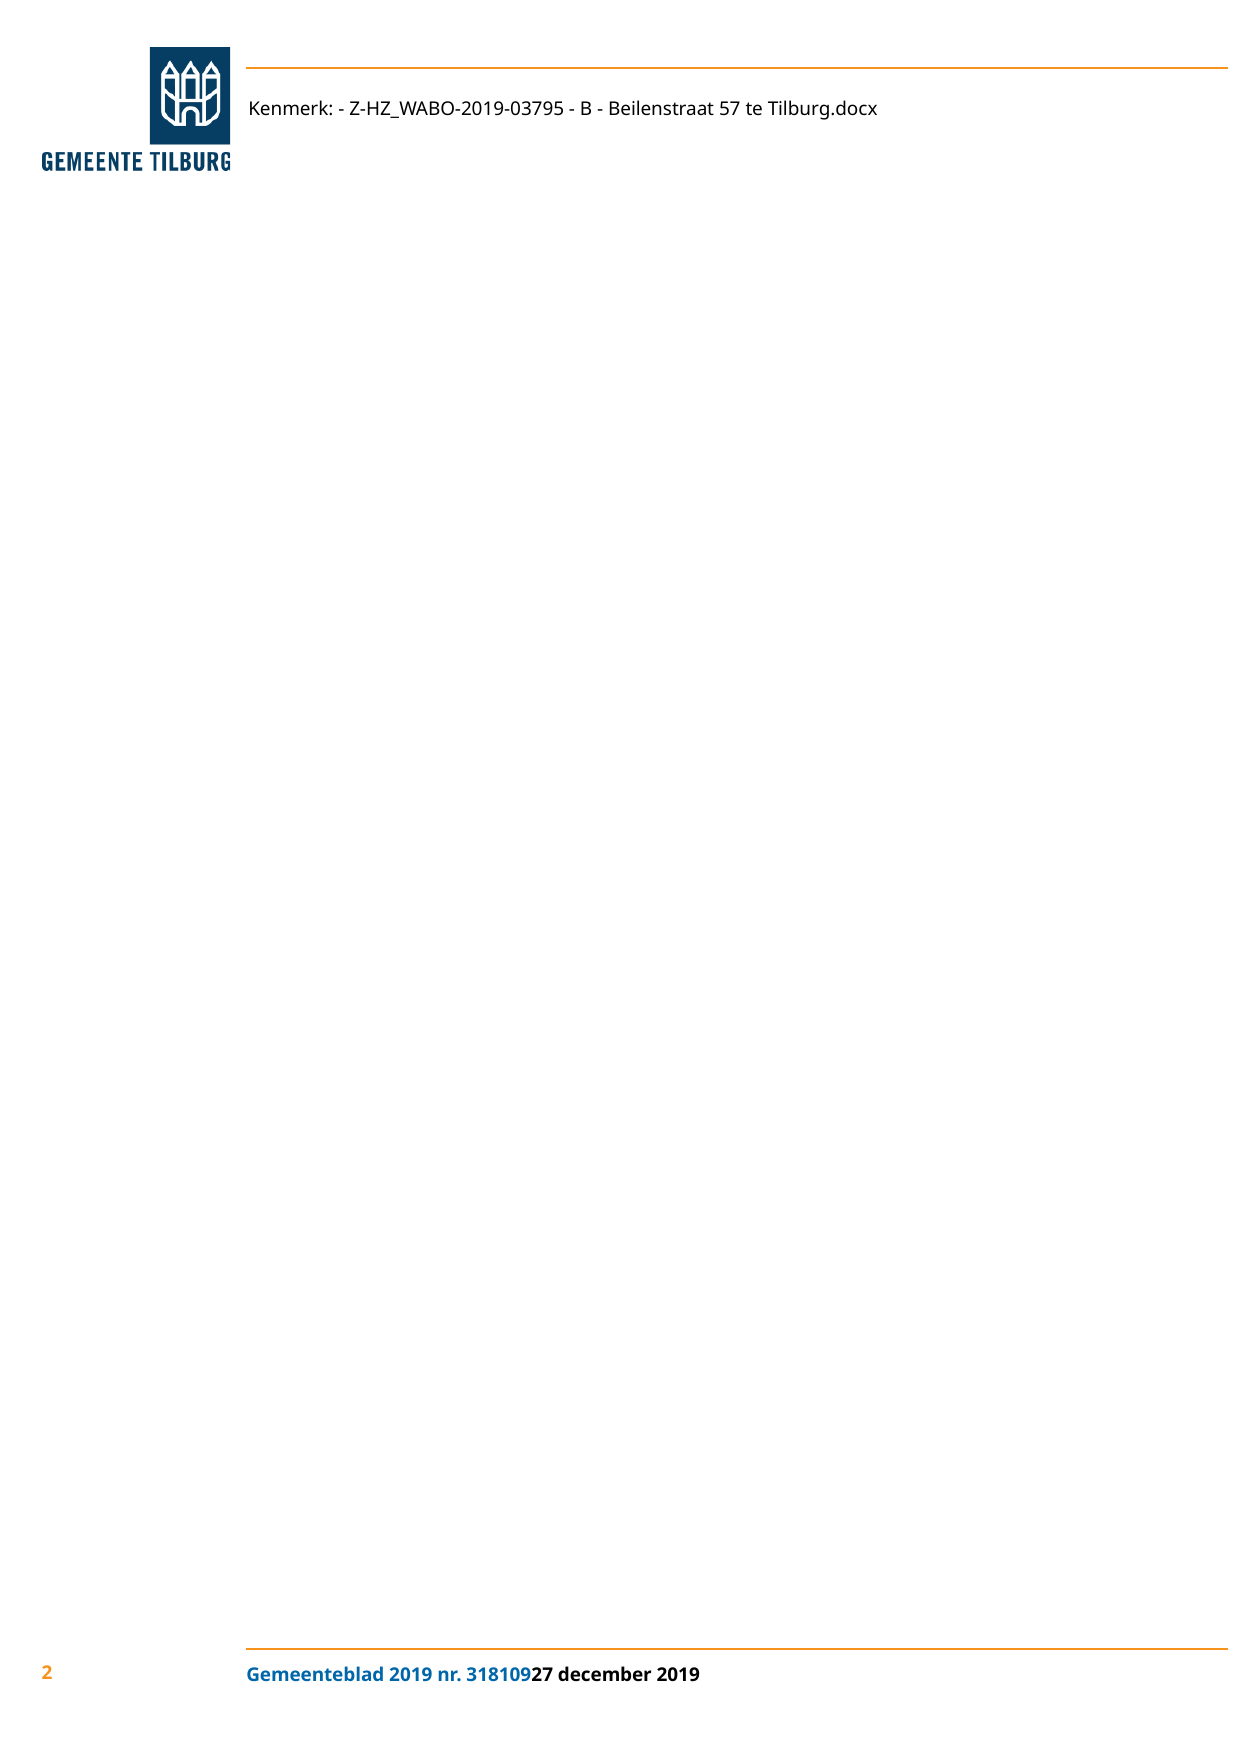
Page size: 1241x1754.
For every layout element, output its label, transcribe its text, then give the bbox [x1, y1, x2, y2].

picture [41, 47, 231, 172]
text Kenmerk: - Z-HZ_WABO-2019-03795 - B - Beilenstraat 57 te Tilburg.docx [248, 95, 1152, 121]
